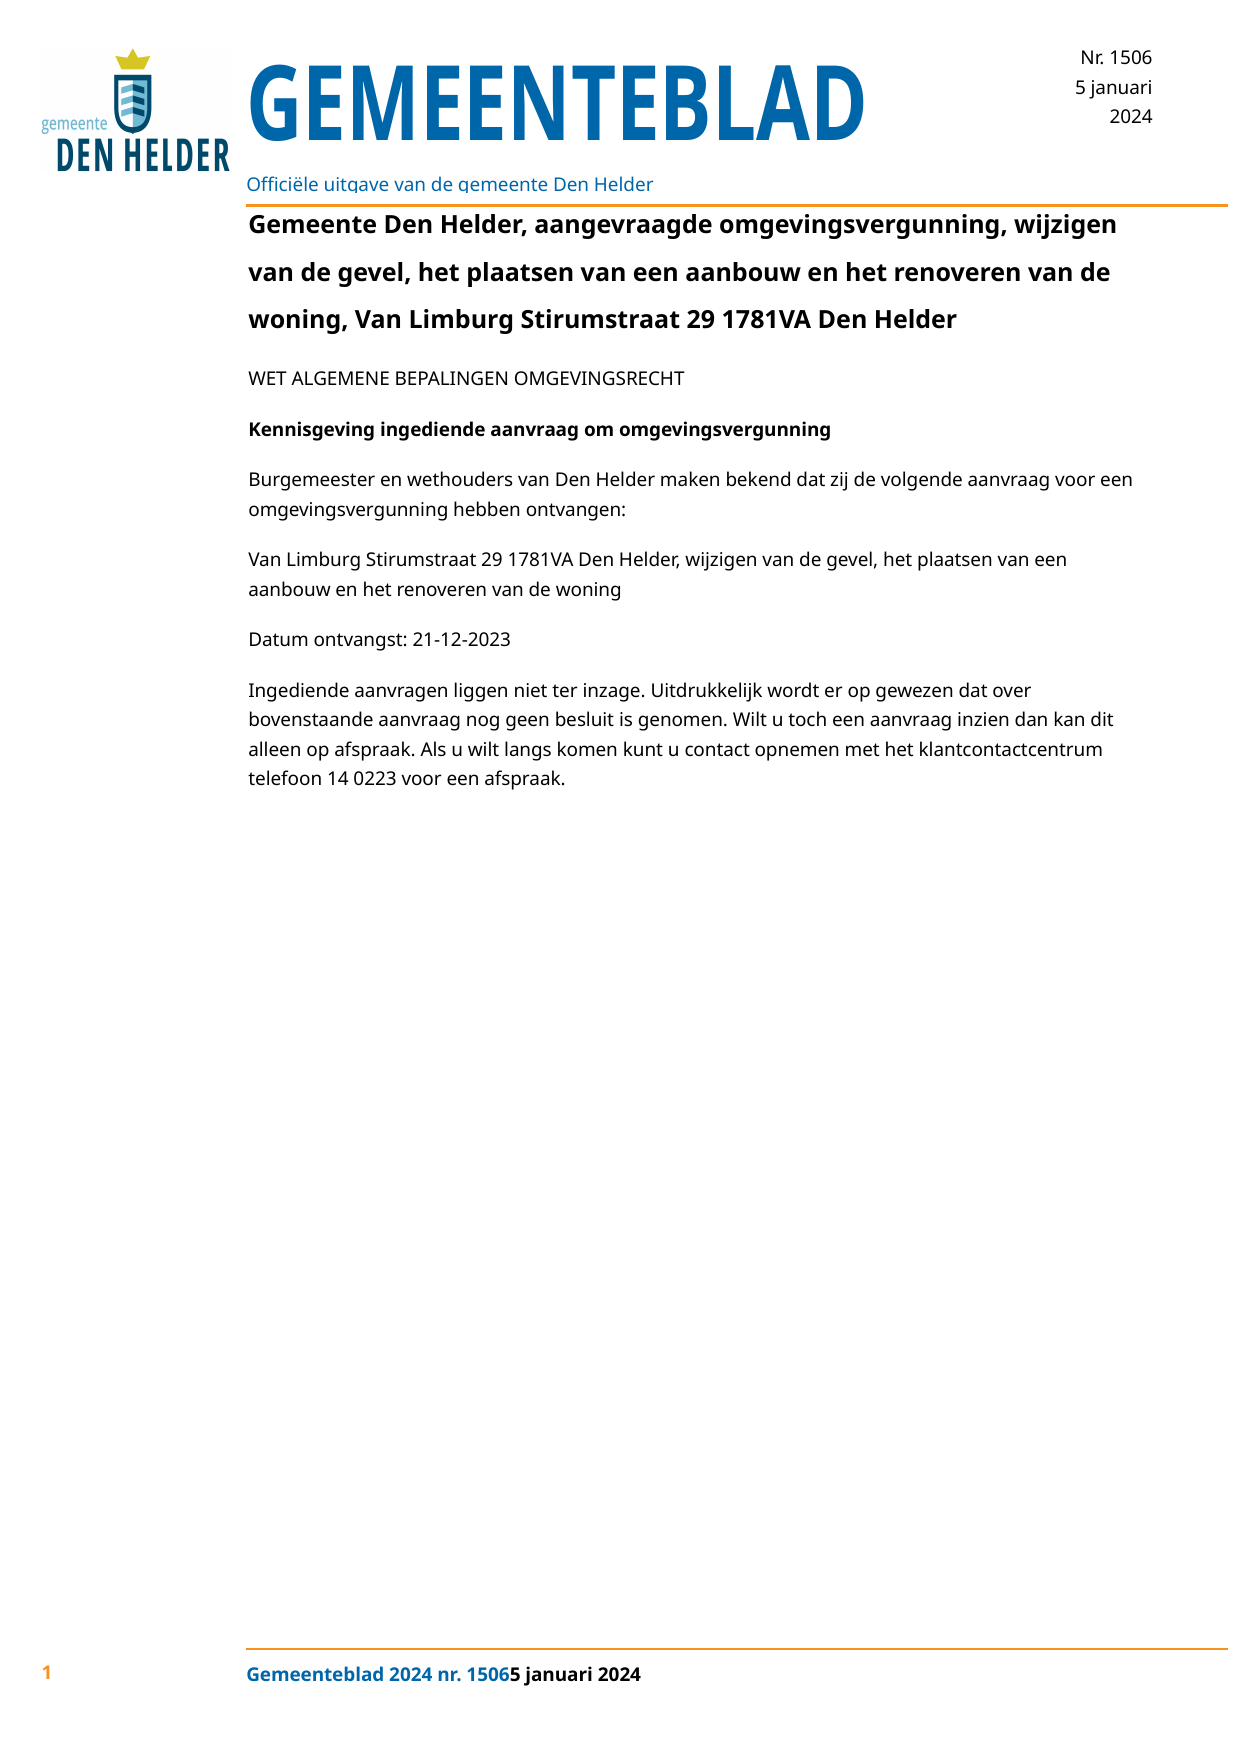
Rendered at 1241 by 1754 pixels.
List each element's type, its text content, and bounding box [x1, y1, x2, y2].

text Van Limburg Stirumstraat 29 1781VA Den Helder, wijzigen van de gevel, het plaatsen van een aanbouw en het renoveren van de woning [248, 546, 1152, 602]
picture [63, 144, 68, 165]
picture [41, 47, 231, 172]
picture [100, 154, 106, 172]
text Gemeente Den Helder, aangevraagde omgevingsvergunning, wijzigen van de gevel, het plaatsen van een aanbouw en het renoveren van de woning, Van Limburg Stirumstraat 29 1781VA Den Helder [248, 207, 1152, 336]
text Datum ontvangst: 21-12-2023 [248, 626, 1152, 652]
picture [220, 160, 224, 172]
text Kennisgeving ingediende aanvraag om omgevingsvergunning [248, 416, 1152, 442]
text WET ALGEMENE BEPALINGEN OMGEVINGSRECHT [248, 366, 1152, 391]
text Ingediende aanvragen liggen niet ter inzage. Uitdrukkelijk wordt er op gewezen dat over bovenstaande aanvraag nog geen besluit is genomen. Wilt u toch een aanvraag inzien dan kan dit alleen op afspraak. Als u wilt langs komen kunt u contact opnemen met het klantcontactcentrum telefoon 14 0223 voor een afspraak. [248, 677, 1152, 791]
picture [130, 157, 135, 172]
text Burgemeester en wethouders van Den Helder maken bekend dat zij de volgende aanvraag voor een omgevingsvergunning hebben ontvangen: [248, 466, 1152, 522]
picture [182, 144, 187, 165]
